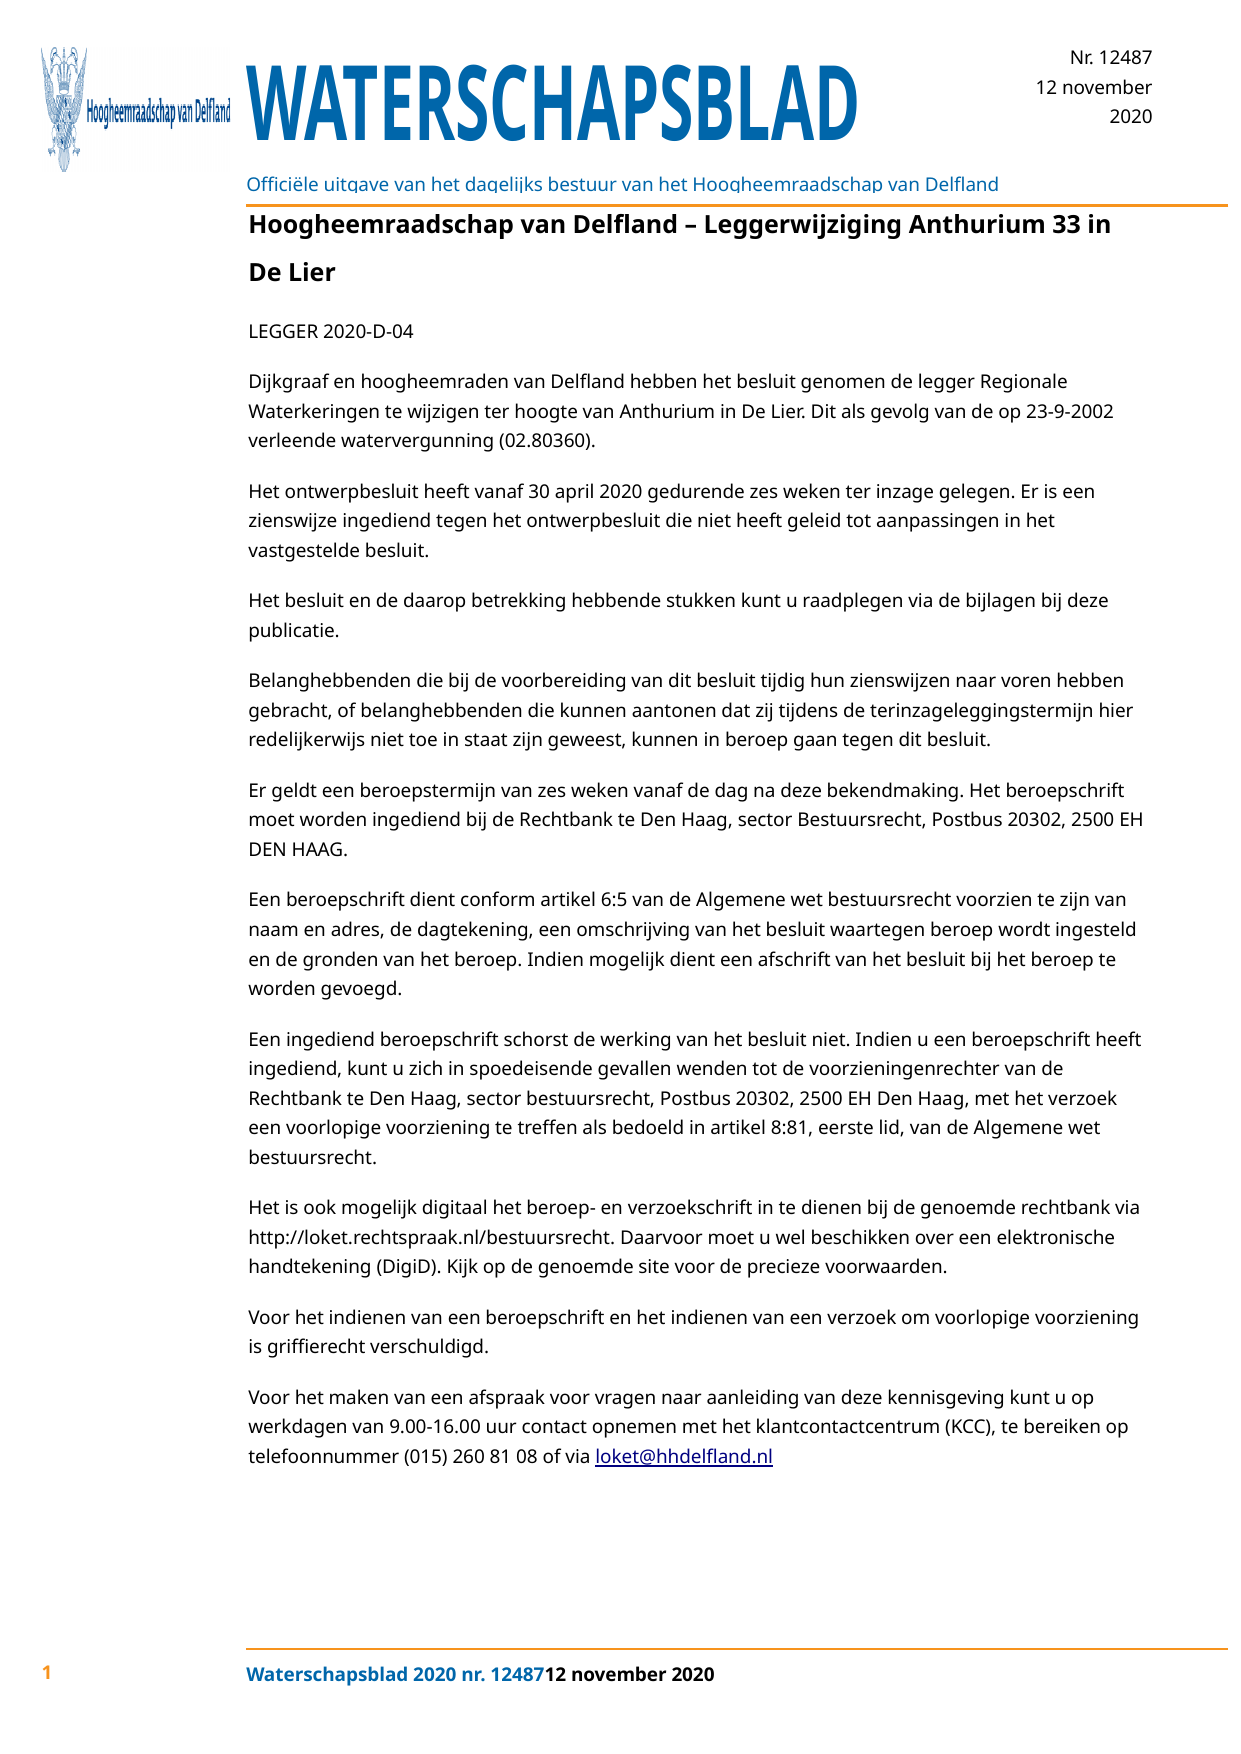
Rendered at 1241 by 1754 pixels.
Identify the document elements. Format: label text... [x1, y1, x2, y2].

text Het besluit en de daarop betrekking hebbende stukken kunt u raadplegen via de bijlagen bij deze publicatie. [248, 587, 1152, 643]
text Het is ook mogelijk digitaal het beroep- en verzoekschrift in te dienen bij de genoemde rechtbank via http://loket.rechtspraak.nl/bestuursrecht. Daarvoor moet u wel beschikken over een elektronische handtekening (DigiD). Kijk op de genoemde site voor de precieze voorwaarden. [248, 1194, 1152, 1279]
text Voor het indienen van een beroepschrift en het indienen van een verzoek om voorlopige voorziening is griffierecht verschuldigd. [248, 1304, 1152, 1359]
text Dijkgraaf en hoogheemraden van Delfland hebben het besluit genomen de legger Regionale Waterkeringen te wijzigen ter hoogte van Anthurium in De Lier. Dit als gevolg van de op 23-9-2002 verleende watervergunning (02.80360). [248, 368, 1152, 453]
text Voor het maken van een afspraak voor vragen naar aanleiding van deze kennisgeving kunt u op werkdagen van 9.00-16.00 uur contact opnemen met het klantcontactcentrum (KCC), te bereiken op telefoonnummer (015) 260 81 08 of via loket@hhdelfland.nl [248, 1384, 1152, 1469]
text Belanghebbenden die bij de voorbereiding van dit besluit tijdig hun zienswijzen naar voren hebben gebracht, of belanghebbenden die kunnen aantonen dat zij tijdens de terinzageleggingstermijn hier redelijkerwijs niet toe in staat zijn geweest, kunnen in beroep gaan tegen dit besluit. [248, 667, 1152, 752]
text Een beroepschrift dient conform artikel 6:5 van de Algemene wet bestuursrecht voorzien te zijn van naam en adres, de dagtekening, een omschrijving van het besluit waartegen beroep wordt ingesteld en de gronden van het beroep. Indien mogelijk dient een afschrift van het besluit bij het beroep te worden gevoegd. [248, 887, 1152, 1001]
picture [41, 47, 231, 172]
text Er geldt een beroepstermijn van zes weken vanaf de dag na deze bekendmaking. Het beroepschrift moet worden ingediend bij de Rechtbank te Den Haag, sector Bestuursrecht, Postbus 20302, 2500 EH DEN HAAG. [248, 777, 1152, 862]
text Hoogheemraadschap van Delfland – Leggerwijziging Anthurium 33 in De Lier [248, 207, 1152, 288]
text Het ontwerpbesluit heeft vanaf 30 april 2020 gedurende zes weken ter inzage gelegen. Er is een zienswijze ingediend tegen het ontwerpbesluit die niet heeft geleid tot aanpassingen in het vastgestelde besluit. [248, 478, 1152, 563]
text LEGGER 2020-D-04 [248, 318, 1152, 344]
text Een ingediend beroepschrift schorst de werking van het besluit niet. Indien u een beroepschrift heeft ingediend, kunt u zich in spoedeisende gevallen wenden tot de voorzieningenrechter van de Rechtbank te Den Haag, sector bestuursrecht, Postbus 20302, 2500 EH Den Haag, met het verzoek een voorlopige voorziening te treffen als bedoeld in artikel 8:81, eerste lid, van de Algemene wet bestuursrecht. [248, 1026, 1152, 1170]
